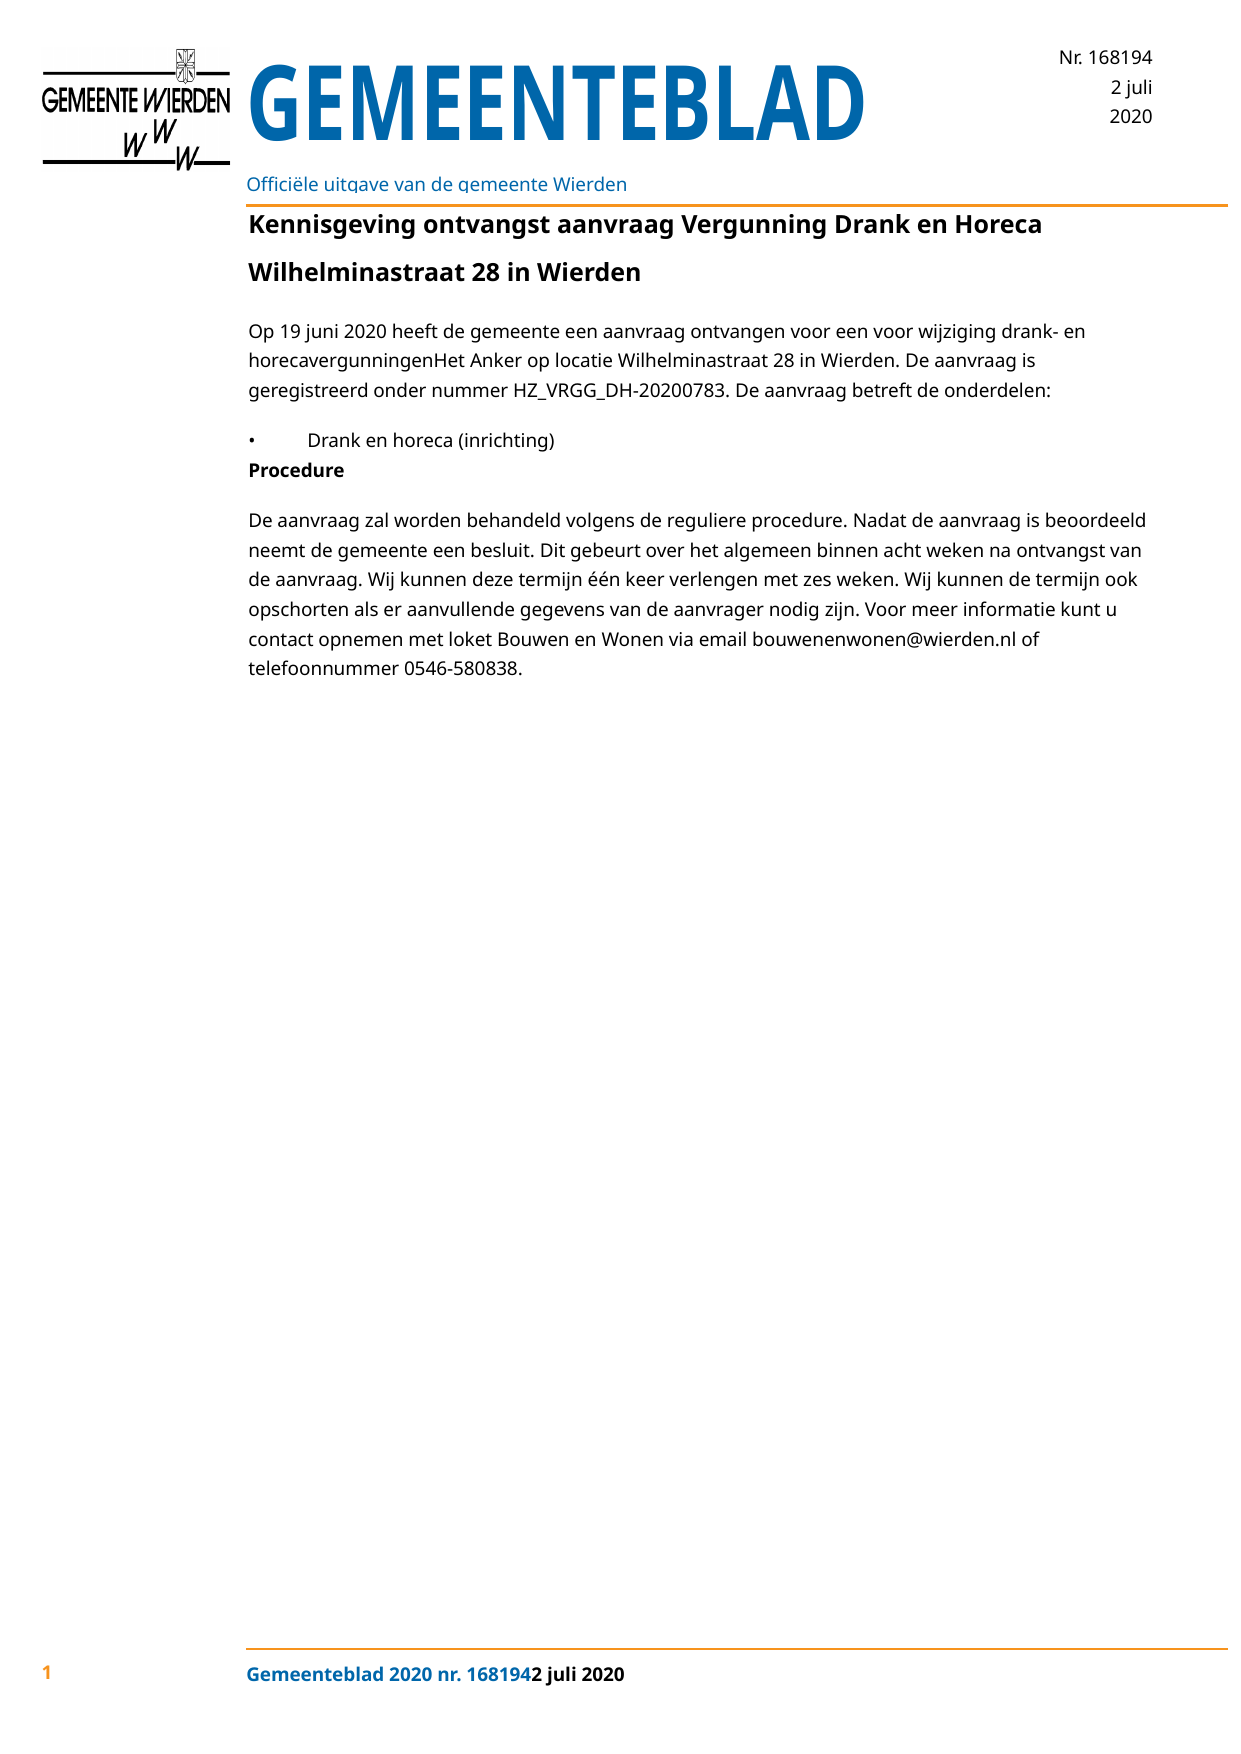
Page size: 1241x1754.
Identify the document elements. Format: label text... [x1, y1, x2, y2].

text Kennisgeving ontvangst aanvraag Vergunning Drank en Horeca Wilhelminastraat 28 in Wierden [248, 207, 1152, 288]
text De aanvraag zal worden behandeld volgens de reguliere procedure. Nadat de aanvraag is beoordeeld neemt de gemeente een besluit. Dit gebeurt over het algemeen binnen acht weken na ontvangst van de aanvraag. Wij kunnen deze termijn één keer verlengen met zes weken. Wij kunnen de termijn ook opschorten als er aanvullende gegevens van de aanvrager nodig zijn. Voor meer informatie kunt u contact opnemen met loket Bouwen en Wonen via email bouwenenwonen@wierden.nl of telefoonnummer 0546-580838. [248, 507, 1152, 681]
list Drank en horeca (inrichting) [248, 427, 1152, 453]
picture [41, 47, 231, 172]
text Op 19 juni 2020 heeft de gemeente een aanvraag ontvangen voor een voor wijziging drank- en horecavergunningenHet Anker op locatie Wilhelminastraat 28 in Wierden. De aanvraag is geregistreerd onder nummer HZ_VRGG_DH-20200783. De aanvraag betreft de onderdelen: [248, 318, 1152, 403]
text Procedure [248, 457, 1152, 483]
